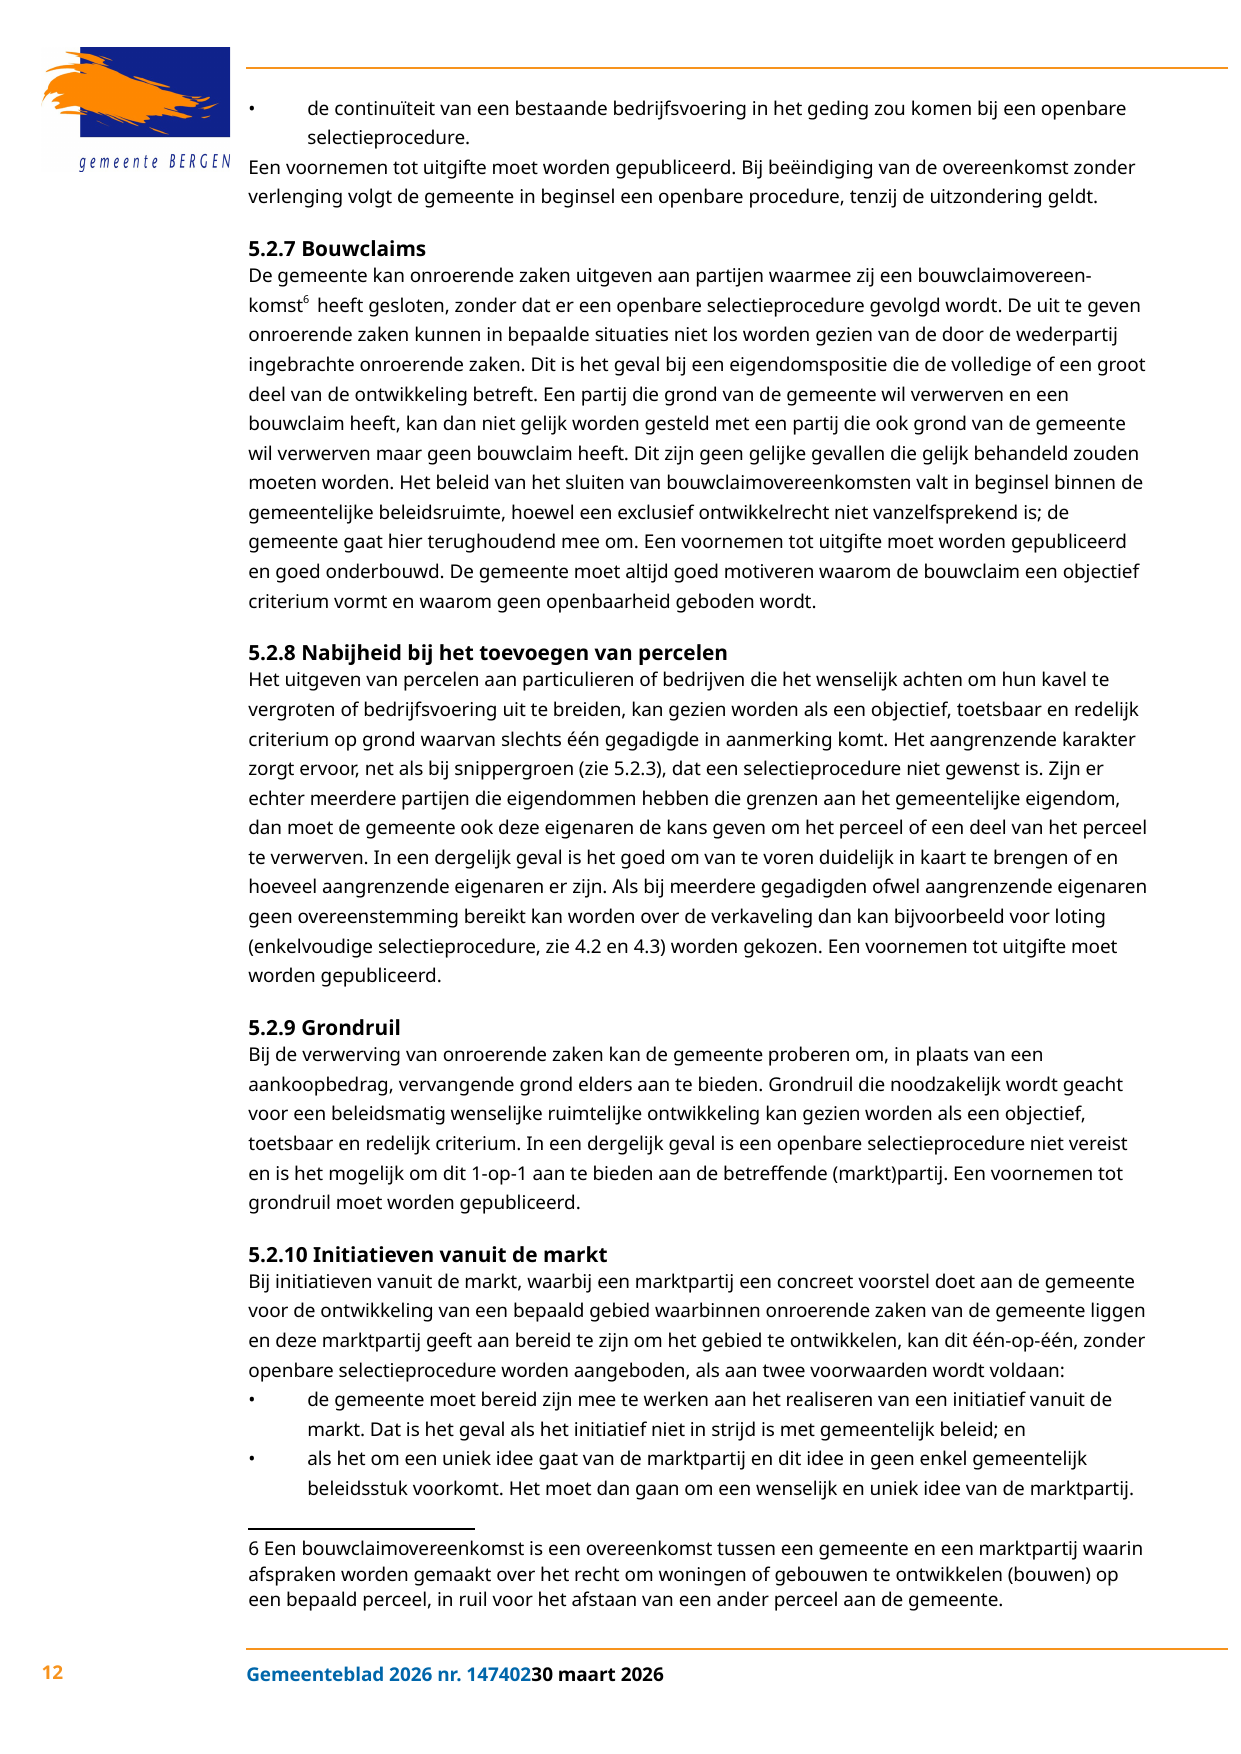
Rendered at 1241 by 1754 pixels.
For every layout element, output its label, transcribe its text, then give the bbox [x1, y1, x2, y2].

list de gemeente moet bereid zijn mee te werken aan het realiseren van een initiatief vanuit de markt. Dat is het geval als het initiatief niet in strijd is met gemeentelijk beleid; en [248, 1386, 1152, 1442]
text Een bouwclaimovereenkomst is een overeenkomst tussen een gemeente en een marktpartij waarin afspraken worden gemaakt over het recht om woningen of gebouwen te ontwikkelen (bouwen) op een bepaald perceel, in ruil voor het afstaan van een ander perceel aan de gemeente. [248, 1535, 1152, 1612]
text 5.2.10 Initiatieven vanuit de markt [248, 1240, 1152, 1268]
text Het uitgeven van percelen aan particulieren of bedrijven die het wenselijk achten om hun kavel te vergroten of bedrijfsvoering uit te breiden, kan gezien worden als een objectief, toetsbaar en redelijk criterium op grond waarvan slechts één gegadigde in aanmerking komt. Het aangrenzende karakter zorgt ervoor, net als bij snippergroen (zie 5.2.3), dat een selectieprocedure niet gewenst is. Zijn er echter meerdere partijen die eigendommen hebben die grenzen aan het gemeentelijke eigendom, dan moet de gemeente ook deze eigenaren de kans geven om het perceel of een deel van het perceel te verwerven. In een dergelijk geval is het goed om van te voren duidelijk in kaart te brengen of en hoeveel aangrenzende eigenaren er zijn. Als bij meerdere gegadigden ofwel aangrenzende eigenaren geen overeenstemming bereikt kan worden over de verkaveling dan kan bijvoorbeeld voor loting (enkelvoudige selectieprocedure, zie 4.2 en 4.3) worden gekozen. Een voornemen tot uitgifte moet worden gepubliceerd. [248, 667, 1152, 988]
text Een voornemen tot uitgifte moet worden gepubliceerd. Bij beëindiging van de overeenkomst zonder verlenging volgt de gemeente in beginsel een openbare procedure, tenzij de uitzondering geldt. [248, 154, 1152, 209]
list de continuïteit van een bestaande bedrijfsvoering in het geding zou komen bij een openbare selectieprocedure. [248, 95, 1152, 150]
picture [41, 47, 231, 172]
text Bij initiatieven vanuit de markt, waarbij een marktpartij een concreet voorstel doet aan de gemeente voor de ontwikkeling van een bepaald gebied waarbinnen onroerende zaken van de gemeente liggen en deze marktpartij geeft aan bereid te zijn om het gebied te ontwikkelen, kan dit één-op-één, zonder openbare selectieprocedure worden aangeboden, als aan twee voorwaarden wordt voldaan: [248, 1268, 1152, 1383]
text De gemeente kan onroerende zaken uitgeven aan partijen waarmee zij een bouwclaimovereen-komst heeft gesloten, zonder dat er een openbare selectieprocedure gevolgd wordt. De uit te geven onroerende zaken kunnen in bepaalde situaties niet los worden gezien van de door de wederpartij ingebrachte onroerende zaken. Dit is het geval bij een eigendomspositie die de volledige of een groot deel van de ontwikkeling betreft. Een partij die grond van de gemeente wil verwerven en een bouwclaim heeft, kan dan niet gelijk worden gesteld met een partij die ook grond van de gemeente wil verwerven maar geen bouwclaim heeft. Dit zijn geen gelijke gevallen die gelijk behandeld zouden moeten worden. Het beleid van het sluiten van bouwclaimovereenkomsten valt in beginsel binnen de gemeentelijke beleidsruimte, hoewel een exclusief ontwikkelrecht niet vanzelfsprekend is; de gemeente gaat hier terughoudend mee om. Een voornemen tot uitgifte moet worden gepubliceerd en goed onderbouwd. De gemeente moet altijd goed motiveren waarom de bouwclaim een objectief criterium vormt en waarom geen openbaarheid geboden wordt. [248, 262, 1152, 613]
text 5.2.9 Grondruil [248, 1013, 1152, 1041]
text 5.2.8 Nabijheid bij het toevoegen van percelen [248, 638, 1152, 667]
text 5.2.7 Bouwclaims [248, 234, 1152, 262]
list als het om een uniek idee gaat van de marktpartij en dit idee in geen enkel gemeentelijk beleidsstuk voorkomt. Het moet dan gaan om een wenselijk en uniek idee van de marktpartij. [248, 1446, 1152, 1501]
text Bij de verwerving van onroerende zaken kan de gemeente proberen om, in plaats van een aankoopbedrag, vervangende grond elders aan te bieden. Grondruil die noodzakelijk wordt geacht voor een beleidsmatig wenselijke ruimtelijke ontwikkeling kan gezien worden als een objectief, toetsbaar en redelijk criterium. In een dergelijk geval is een openbare selectieprocedure niet vereist en is het mogelijk om dit 1-op-1 aan te bieden aan de betreffende (markt)partij. Een voornemen tot grondruil moet worden gepubliceerd. [248, 1041, 1152, 1215]
